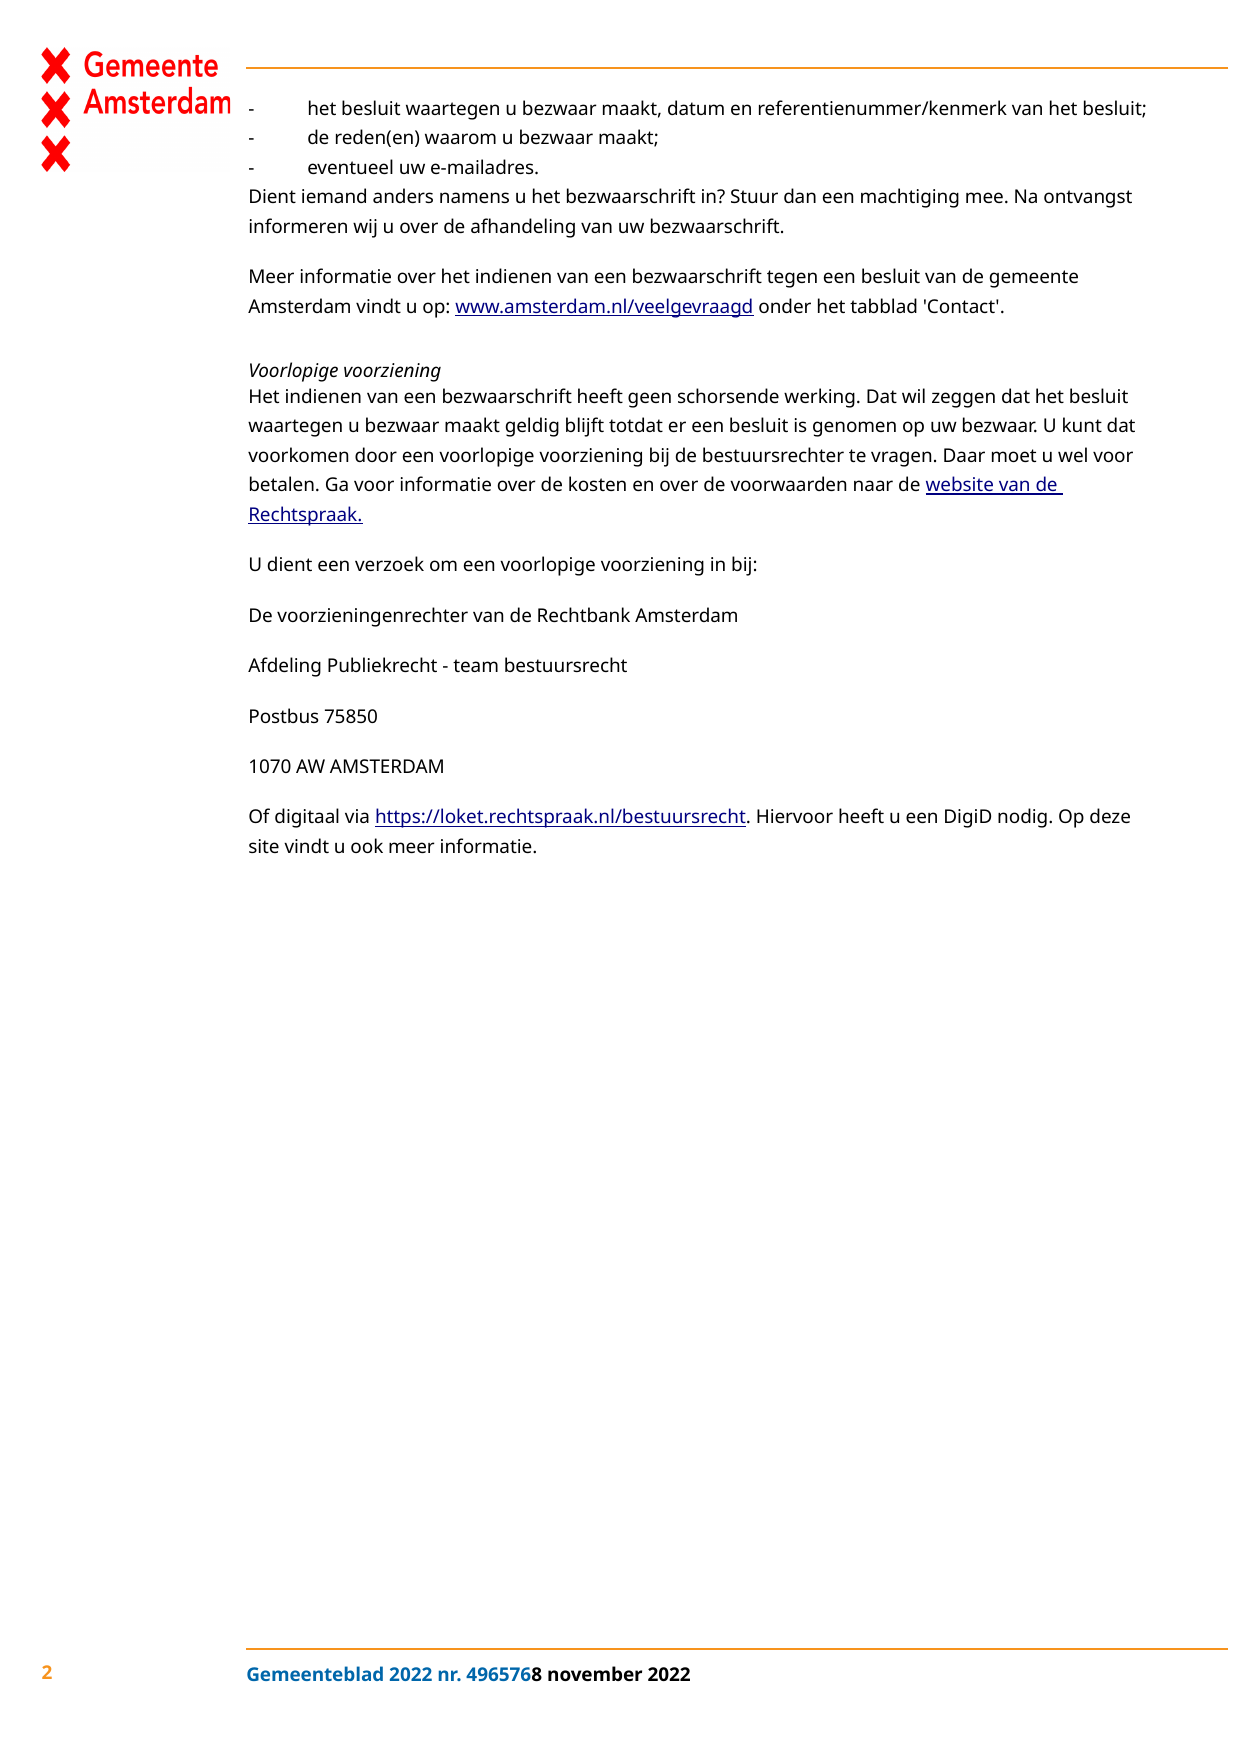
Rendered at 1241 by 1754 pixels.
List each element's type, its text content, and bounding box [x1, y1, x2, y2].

text Afdeling Publiekrecht - team bestuursrecht [248, 652, 1152, 678]
text Meer informatie over het indienen van een bezwaarschrift tegen een besluit van de gemeente Amsterdam vindt u op: www.amsterdam.nl/veelgevraagd onder het tabblad 'Contact'. [248, 263, 1152, 319]
list de reden(en) waarom u bezwaar maakt; [248, 124, 1152, 150]
text Postbus 75850 [248, 703, 1152, 728]
text De voorzieningenrechter van de Rechtbank Amsterdam [248, 602, 1152, 628]
list het besluit waartegen u bezwaar maakt, datum en referentienummer/kenmerk van het besluit; [248, 95, 1152, 121]
text 1070 AW AMSTERDAM [248, 753, 1152, 779]
list eventueel uw e-mailadres. [248, 154, 1152, 180]
text Het indienen van een bezwaarschrift heeft geen schorsende werking. Dat wil zeggen dat het besluit waartegen u bezwaar maakt geldig blijft totdat er een besluit is genomen op uw bezwaar. U kunt dat voorkomen door een voorlopige voorziening bij de bestuursrechter te vragen. Daar moet u wel voor betalen. Ga voor informatie over de kosten en over de voorwaarden naar de website van de Rechtspraak. [248, 383, 1152, 527]
text U dient een verzoek om een voorlopige voorziening in bij: [248, 552, 1152, 577]
picture [41, 47, 231, 172]
text Voorlopige voorziening [248, 357, 1152, 383]
text Dient iemand anders namens u het bezwaarschrift in? Stuur dan een machtiging mee. Na ontvangst informeren wij u over de afhandeling van uw bezwaarschrift. [248, 183, 1152, 239]
text Of digitaal via https://loket.rechtspraak.nl/bestuursrecht. Hiervoor heeft u een DigiD nodig. Op deze site vindt u ook meer informatie. [248, 804, 1152, 859]
